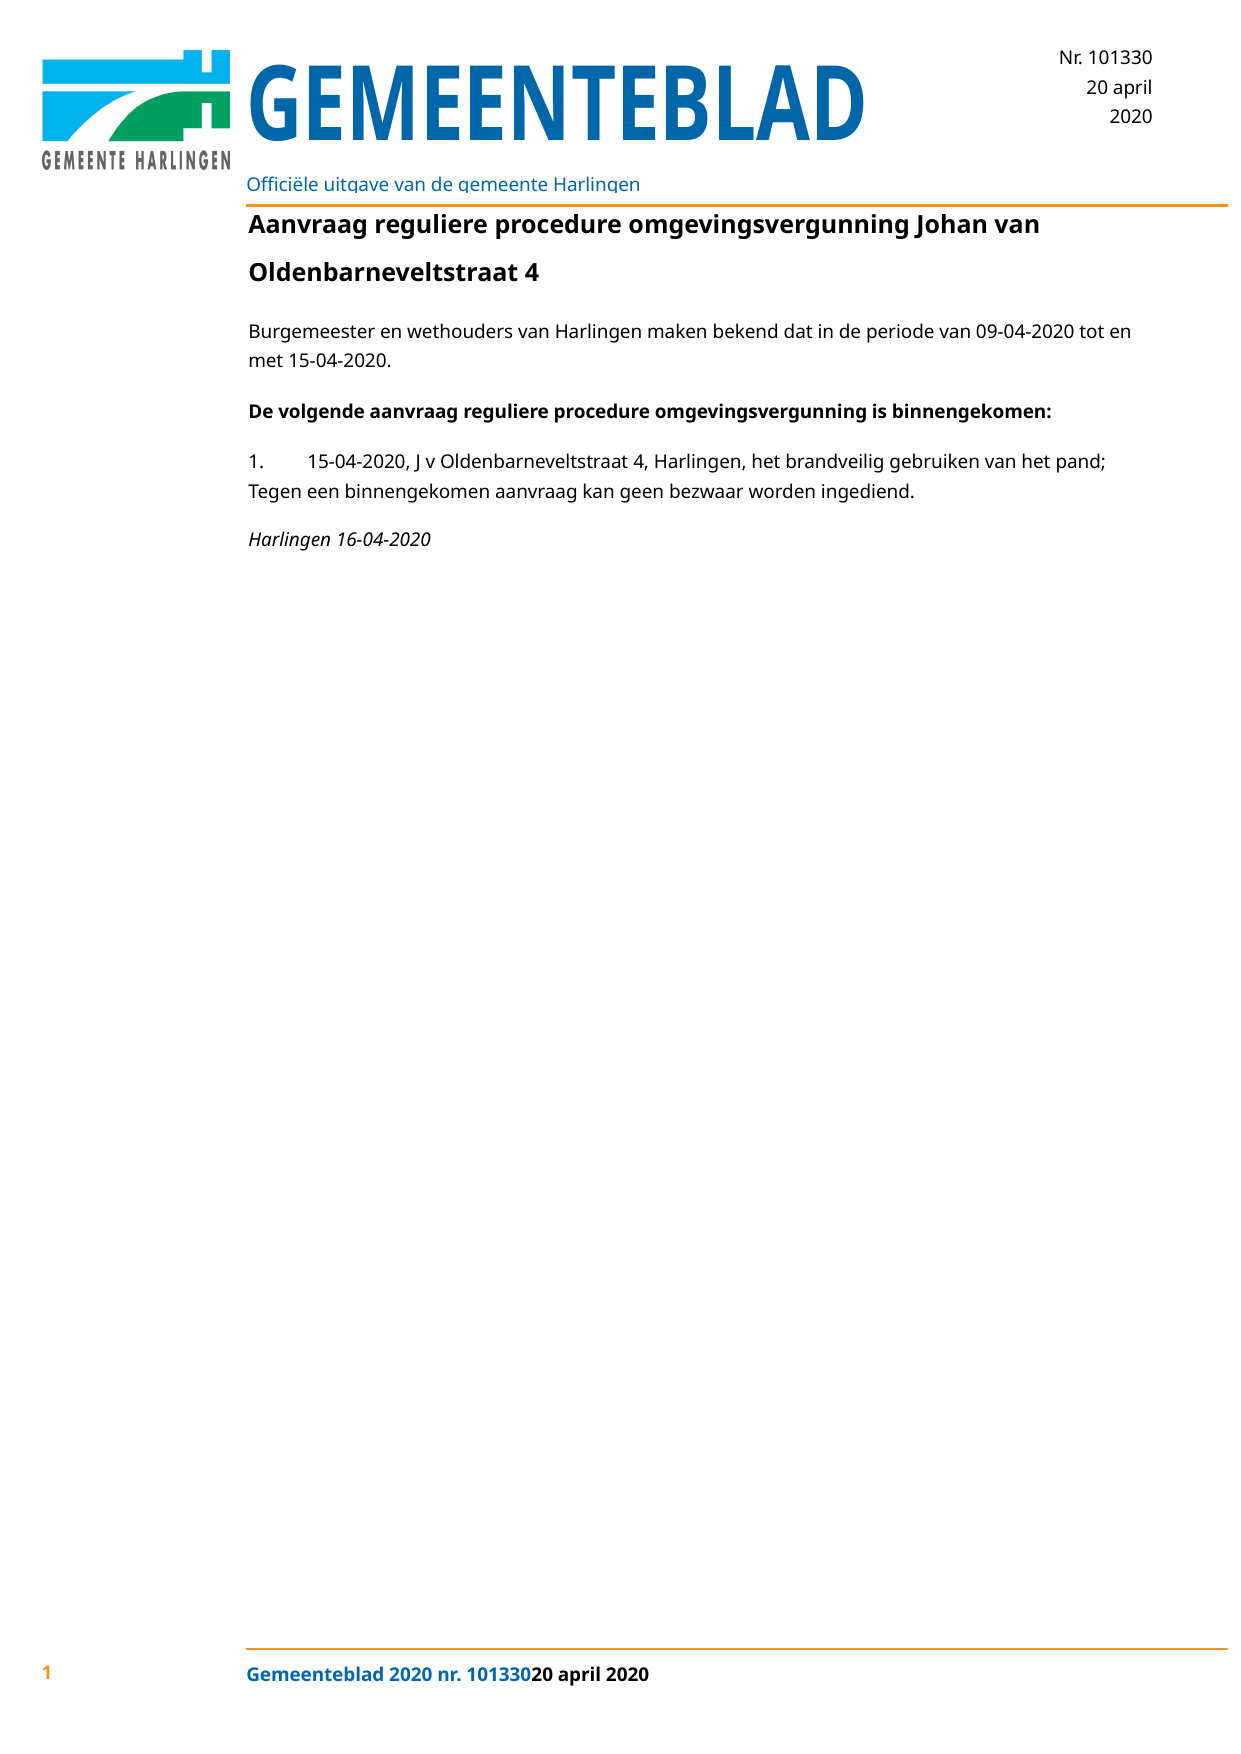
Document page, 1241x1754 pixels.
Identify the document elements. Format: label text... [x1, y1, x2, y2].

list 15-04-2020, J v Oldenbarneveltstraat 4, Harlingen, het brandveilig gebruiken van het pand; [248, 448, 1152, 474]
text Burgemeester en wethouders van Harlingen maken bekend dat in de periode van 09-04-2020 tot en met 15-04-2020. [248, 318, 1152, 373]
text De volgende aanvraag reguliere procedure omgevingsvergunning is binnengekomen: [248, 398, 1152, 424]
text Aanvraag reguliere procedure omgevingsvergunning Johan van Oldenbarneveltstraat 4 [248, 207, 1152, 288]
text Harlingen 16-04-2020 [248, 526, 1152, 551]
text Tegen een binnengekomen aanvraag kan geen bezwaar worden ingediend. [248, 478, 1152, 504]
picture [41, 47, 231, 172]
